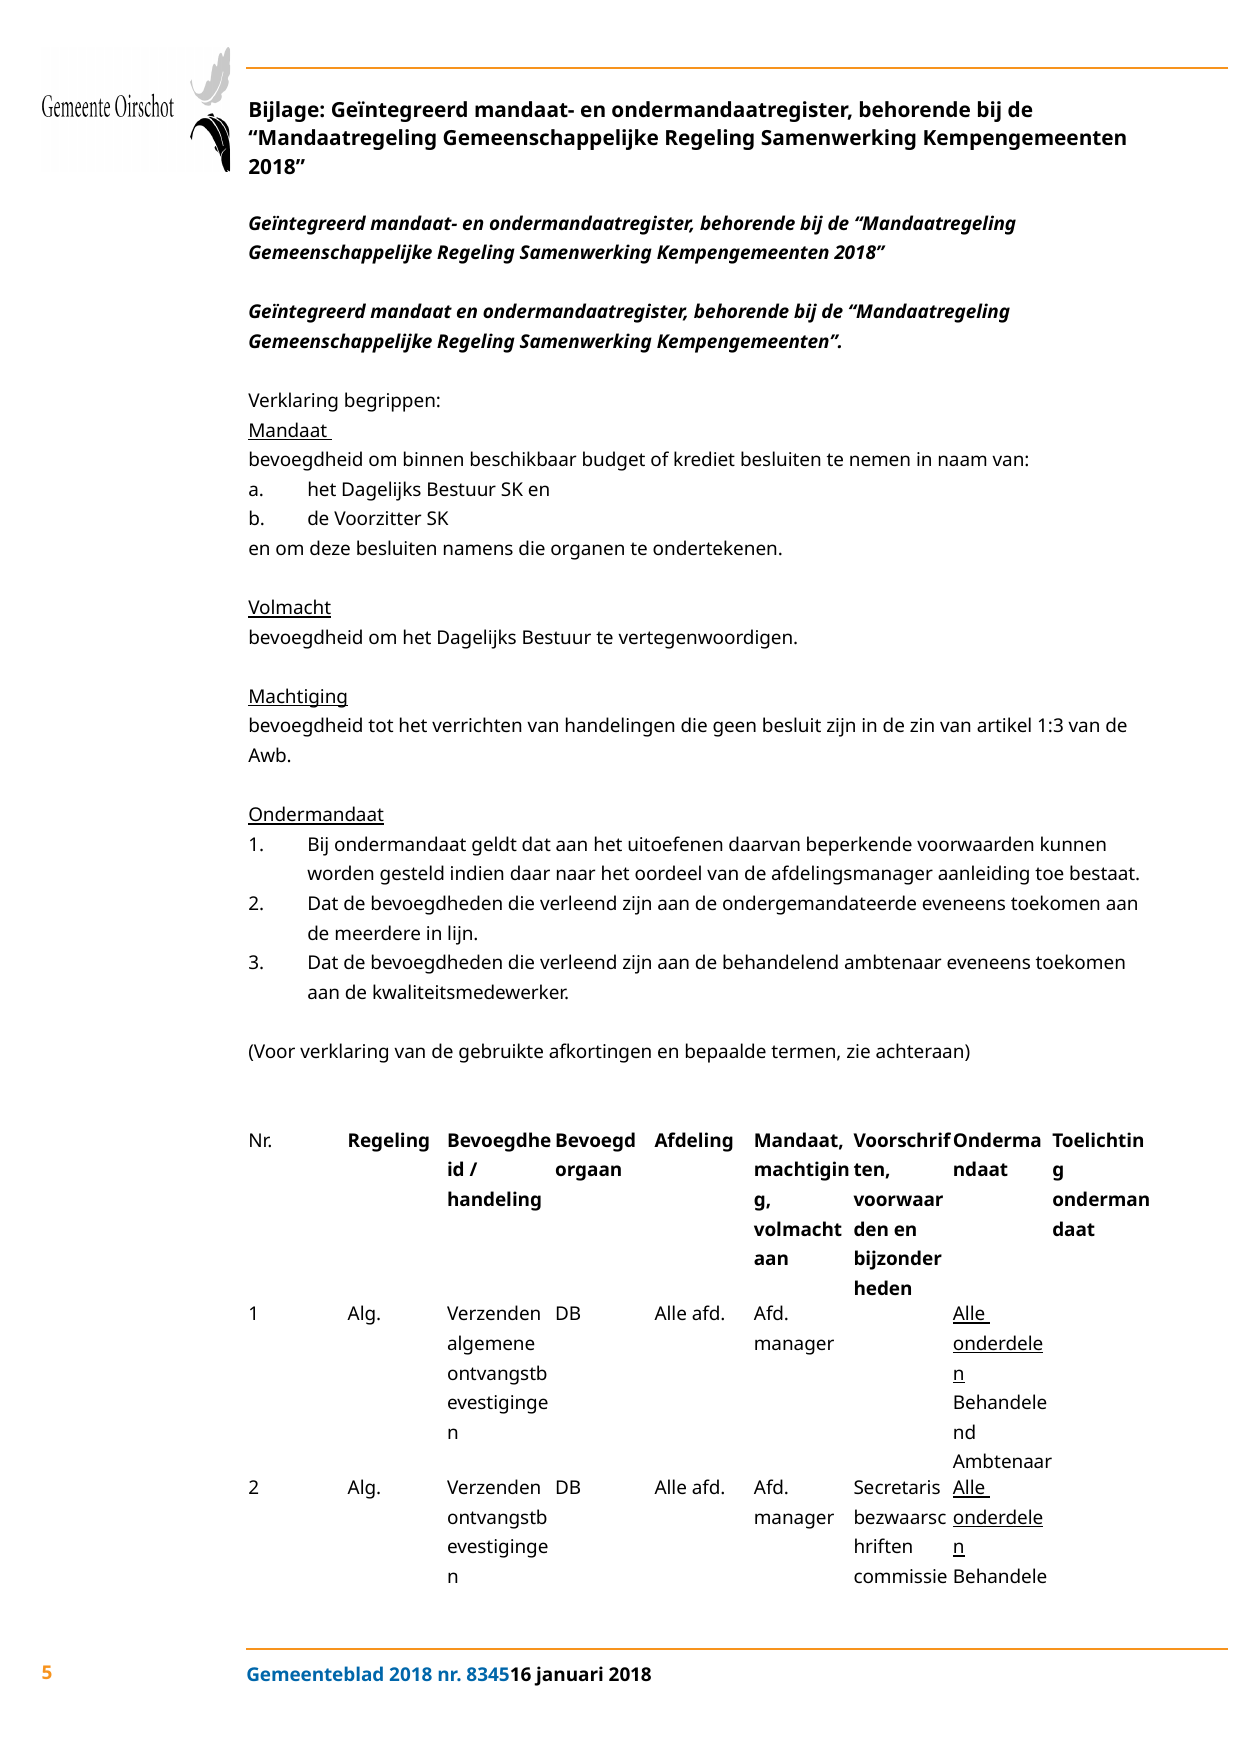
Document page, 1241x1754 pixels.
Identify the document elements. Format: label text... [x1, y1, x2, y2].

list Dat de bevoegdheden die verleend zijn aan de behandelend ambtenaar eveneens toekomen aan de kwaliteitsmedewerker. [248, 949, 1152, 1005]
table_header Voorschriften, voorwaarden en bijzonderheden [853, 1127, 953, 1301]
table_cell [1052, 1474, 1152, 1589]
table_header Afdeling [654, 1127, 754, 1301]
picture [41, 47, 231, 172]
table_header Ondermandaat [953, 1127, 1052, 1301]
text bevoegdheid om het Dagelijks Bestuur te vertegenwoordigen. [248, 624, 1152, 650]
table_header Toelichting ondermandaat [1052, 1127, 1152, 1301]
table_cell Alle afd. [654, 1474, 754, 1589]
table_cell 1 [248, 1301, 347, 1474]
table_cell Verzenden ontvangstbevestigingen [447, 1474, 555, 1589]
list Bij ondermandaat geldt dat aan het uitoefenen daarvan beperkende voorwaarden kunnen worden gesteld indien daar naar het oordeel van de afdelingsmanager aanleiding toe bestaat. [248, 831, 1152, 886]
table_cell Afd. manager [754, 1301, 853, 1474]
text Geïntegreerd mandaat- en ondermandaatregister, behorende bij de “Mandaatregeling Gemeenschappelijke Regeling Samenwerking Kempengemeenten 2018” [248, 210, 1152, 265]
table_header Mandaat, machtiging, volmacht aan [754, 1127, 853, 1301]
text bevoegdheid om binnen beschikbaar budget of krediet besluiten te nemen in naam van: [248, 446, 1152, 472]
list het Dagelijks Bestuur SK en [248, 476, 1152, 502]
table_header Regeling [348, 1127, 447, 1301]
table_cell Verzenden algemene ontvangstbevestigingen [447, 1301, 555, 1474]
list de Voorzitter SK [248, 506, 1152, 531]
text bevoegdheid tot het verrichten van handelingen die geen besluit zijn in de zin van artikel 1:3 van de Awb. [248, 713, 1152, 768]
text Machtiging [248, 683, 1152, 709]
table_cell Alle afd. [654, 1301, 754, 1474]
text Geïntegreerd mandaat en ondermandaatregister, behorende bij de “Mandaatregeling Gemeenschappelijke Regeling Samenwerking Kempengemeenten”. [248, 298, 1152, 354]
table_cell Afd. manager [754, 1474, 853, 1589]
table_cell Secretaris bezwaarschriften commissie [853, 1474, 953, 1589]
text Ondermandaat [248, 801, 1152, 827]
table_cell Alg. [348, 1301, 447, 1474]
table_cell 2 [248, 1474, 347, 1589]
table_header Bevoegdheid / handeling [447, 1127, 555, 1301]
text Volmacht [248, 594, 1152, 620]
text Verklaring begrippen: [248, 387, 1152, 413]
table_cell [1052, 1301, 1152, 1474]
table_header Nr. [248, 1127, 347, 1301]
table_header Bevoegd orgaan [555, 1127, 654, 1301]
list Dat de bevoegdheden die verleend zijn aan de ondergemandateerde eveneens toekomen aan de meerdere in lijn. [248, 890, 1152, 946]
table_cell Alle onderdelen Behandelend Ambtenaar [953, 1301, 1052, 1474]
text Mandaat [248, 417, 1152, 443]
table_cell DB [555, 1474, 654, 1589]
table_cell Alle onderdelen Behandele [953, 1474, 1052, 1589]
table_cell DB [555, 1301, 654, 1474]
table_cell [853, 1301, 953, 1474]
text Bijlage: Geïntegreerd mandaat- en ondermandaatregister, behorende bij de “Mandaatregeling Gemeenschappelijke Regeling Samenwerking Kempengemeenten 2018” [248, 95, 1152, 180]
text en om deze besluiten namens die organen te ondertekenen. [248, 535, 1152, 561]
table_cell Alg. [348, 1474, 447, 1589]
text (Voor verklaring van de gebruikte afkortingen en bepaalde termen, zie achteraan) [248, 1038, 1152, 1064]
